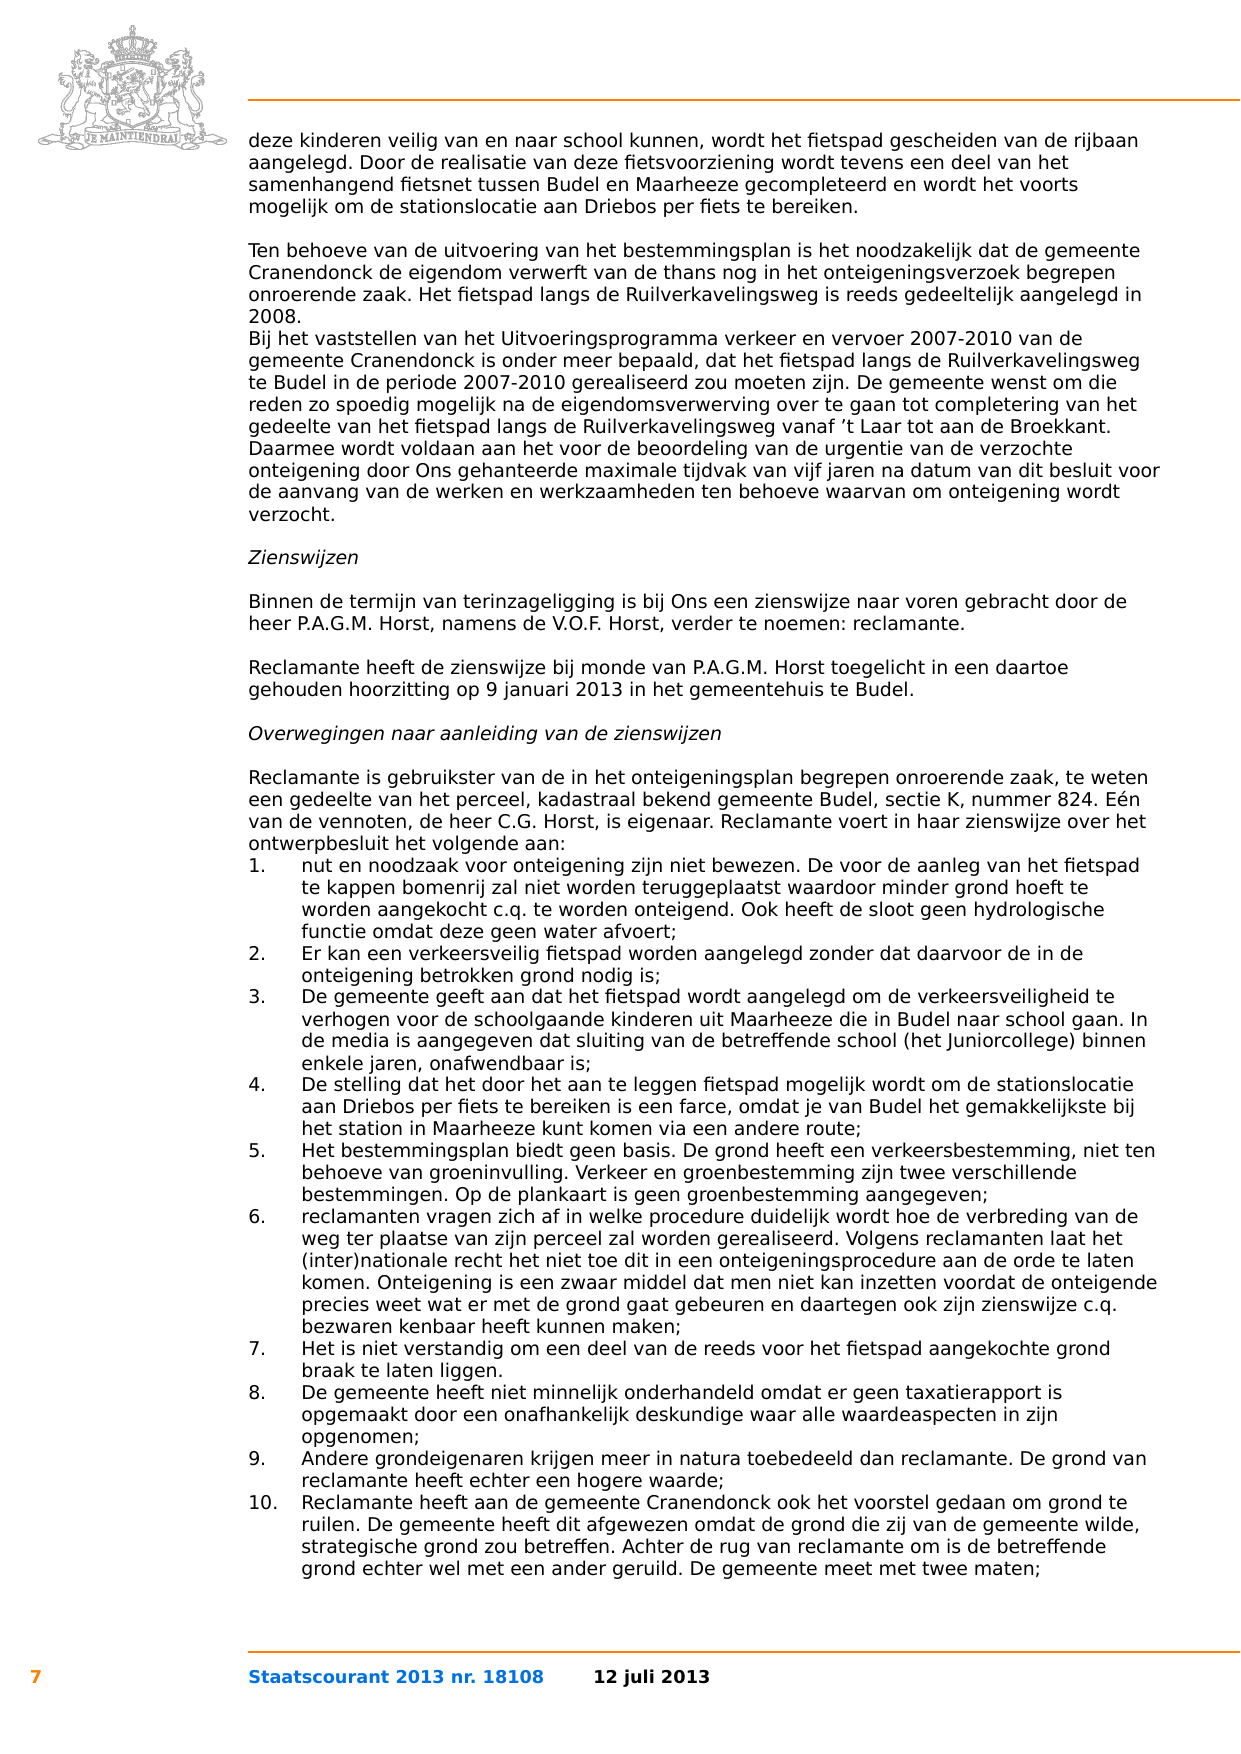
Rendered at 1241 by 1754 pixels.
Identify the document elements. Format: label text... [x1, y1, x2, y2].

text Reclamante is gebruikster van de in het onteigeningsplan begrepen onroerende zaak, te weten een gedeelte van het perceel, kadastraal bekend gemeente Budel, sectie K, nummer 824. Eén van de vennoten, de heer C.G. Horst, is eigenaar. Reclamante voert in haar zienswijze over het ontwerpbesluit het volgende aan: [248, 767, 1163, 854]
text 9. Andere grondeigenaren krijgen meer in natura toebedeeld dan reclamante. De grond van reclamante heeft echter een hogere waarde; [248, 1448, 1163, 1492]
subtitle Zienswijzen [248, 547, 1163, 569]
text Reclamante heeft de zienswijze bij monde van P.A.G.M. Horst toegelicht in een daartoe gehouden hoorzitting op 9 januari 2013 in het gemeentehuis te Budel. [248, 657, 1163, 701]
text 2. Er kan een verkeersveilig fietspad worden aangelegd zonder dat daarvoor de in de onteigening betrokken grond nodig is; [248, 942, 1163, 986]
text 8. De gemeente heeft niet minnelijk onderhandeld omdat er geen taxatierapport is opgemaakt door een onafhankelijk deskundige waar alle waardeaspecten in zijn opgenomen; [248, 1382, 1163, 1448]
text Daarmee wordt voldaan aan het voor de beoordeling van de urgentie van de verzochte onteigening door Ons gehanteerde maximale tijdvak van vijf jaren na datum van dit besluit voor de aanvang van de werken en werkzaamheden ten behoeve waarvan om onteigening wordt verzocht. [248, 437, 1163, 525]
text 5. Het bestemmingsplan biedt geen basis. De grond heeft een verkeersbestemming, niet ten behoeve van groeninvulling. Verkeer en groenbestemming zijn twee verschillende bestemmingen. Op de plankaart is geen groenbestemming aangegeven; [248, 1140, 1163, 1206]
text Binnen de termijn van terinzageligging is bij Ons een zienswijze naar voren gebracht door de heer P.A.G.M. Horst, namens de V.O.F. Horst, verder te noemen: reclamante. [248, 591, 1163, 635]
text 3. De gemeente geeft aan dat het fietspad wordt aangelegd om de verkeersveiligheid te verhogen voor de schoolgaande kinderen uit Maarheeze die in Budel naar school gaan. In de media is aangegeven dat sluiting van de betreffende school (het Juniorcollege) binnen enkele jaren, onafwendbaar is; [248, 986, 1163, 1074]
text 6. reclamanten vragen zich af in welke procedure duidelijk wordt hoe de verbreding van de weg ter plaatse van zijn perceel zal worden gerealiseerd. Volgens reclamanten laat het (inter)nationale recht het niet toe dit in een onteigeningsprocedure aan de orde te laten komen. Onteigening is een zwaar middel dat men niet kan inzetten voordat de onteigende precies weet wat er met de grond gaat gebeuren en daartegen ook zijn zienswijze c.q. bezwaren kenbaar heeft kunnen maken; [248, 1206, 1163, 1338]
text Ten behoeve van de uitvoering van het bestemmingsplan is het noodzakelijk dat de gemeente Cranendonck de eigendom verwerft van de thans nog in het onteigeningsverzoek begrepen onroerende zaak. Het fietspad langs de Ruilverkavelingsweg is reeds gedeeltelijk aangelegd in 2008. [248, 240, 1163, 328]
text 10. Reclamante heeft aan de gemeente Cranendonck ook het voorstel gedaan om grond te ruilen. De gemeente heeft dit afgewezen omdat de grond die zij van de gemeente wilde, strategische grond zou betreffen. Achter de rug van reclamante om is de betreffende grond echter wel met een ander geruild. De gemeente meet met twee maten; [248, 1492, 1163, 1580]
text deze kinderen veilig van en naar school kunnen, wordt het fietspad gescheiden van de rijbaan aangelegd. Door de realisatie van deze fietsvoorziening wordt tevens een deel van het samenhangend fietsnet tussen Budel en Maarheeze gecompleteerd en wordt het voorts mogelijk om de stationslocatie aan Driebos per fiets te bereiken. [248, 130, 1163, 218]
text 7. Het is niet verstandig om een deel van de reeds voor het fietspad aangekochte grond braak te laten liggen. [248, 1338, 1163, 1382]
text 1. nut en noodzaak voor onteigening zijn niet bewezen. De voor de aanleg van het fietspad te kappen bomenrij zal niet worden teruggeplaatst waardoor minder grond hoeft te worden aangekocht c.q. te worden onteigend. Ook heeft de sloot geen hydrologische functie omdat deze geen water afvoert; [248, 854, 1163, 942]
subtitle Overwegingen naar aanleiding van de zienswijzen [248, 723, 1163, 745]
text 4. De stelling dat het door het aan te leggen fietspad mogelijk wordt om de stationslocatie aan Driebos per fiets te bereiken is een farce, omdat je van Budel het gemakkelijkste bij het station in Maarheeze kunt komen via een andere route; [248, 1074, 1163, 1140]
picture [38, 25, 227, 150]
text Bij het vaststellen van het Uitvoeringsprogramma verkeer en vervoer 2007-2010 van de gemeente Cranendonck is onder meer bepaald, dat het fietspad langs de Ruilverkavelingsweg te Budel in de periode 2007-2010 gerealiseerd zou moeten zijn. De gemeente wenst om die reden zo spoedig mogelijk na de eigendomsverwerving over te gaan tot completering van het gedeelte van het fietspad langs de Ruilverkavelingsweg vanaf ’t Laar tot aan de Broekkant. [248, 328, 1163, 437]
